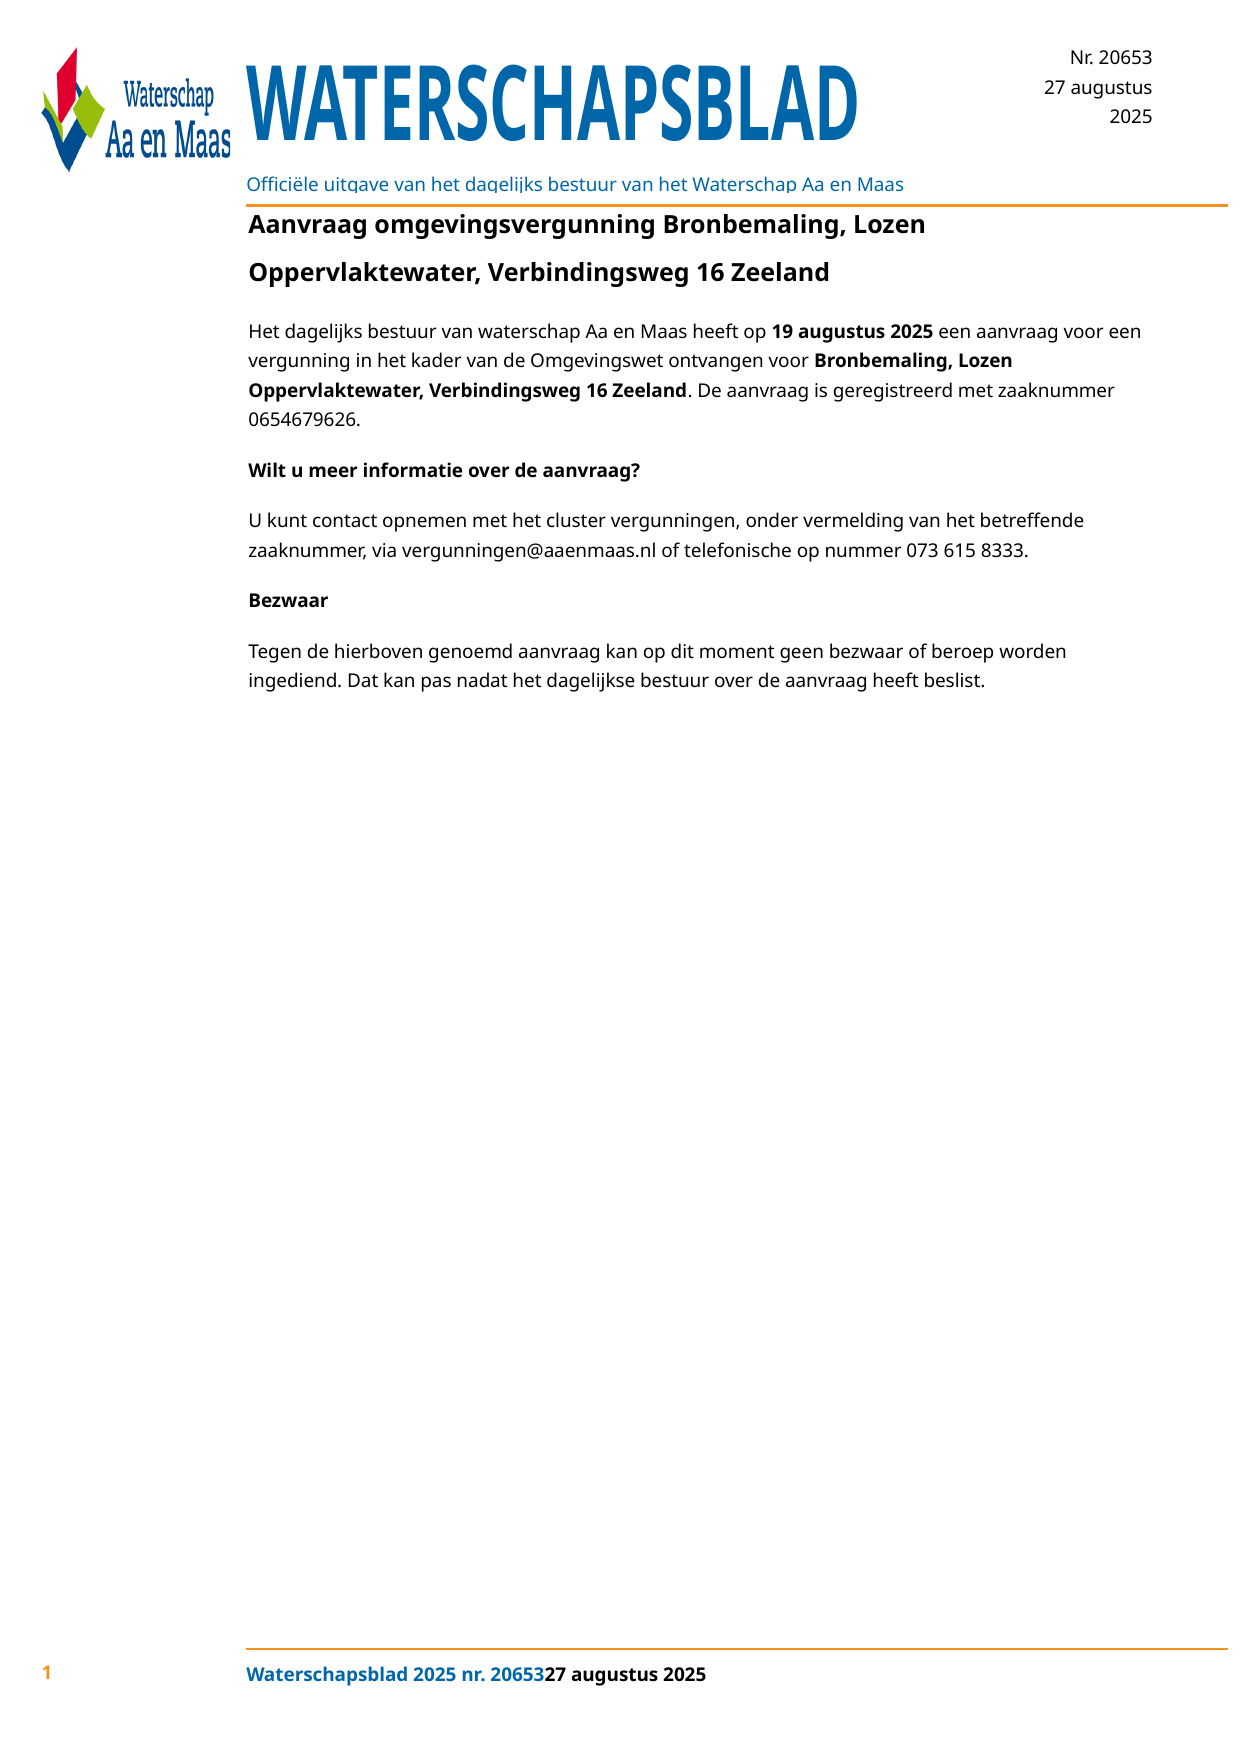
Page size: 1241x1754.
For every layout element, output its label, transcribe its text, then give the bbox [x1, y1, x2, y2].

text Tegen de hierboven genoemd aanvraag kan op dit moment geen bezwaar of beroep worden ingediend. Dat kan pas nadat het dagelijkse bestuur over de aanvraag heeft beslist. [248, 638, 1152, 693]
text Aanvraag omgevingsvergunning Bronbemaling, Lozen Oppervlaktewater, Verbindingsweg 16 Zeeland [248, 207, 1152, 288]
picture [41, 47, 231, 172]
text Wilt u meer informatie over de aanvraag? [248, 457, 1152, 483]
text Bezwaar [248, 587, 1152, 613]
text U kunt contact opnemen met het cluster vergunningen, onder vermelding van het betreffende zaaknummer, via vergunningen@aaenmaas.nl of telefonische op nummer 073 615 8333. [248, 507, 1152, 563]
text Het dagelijks bestuur van waterschap Aa en Maas heeft op 19 augustus 2025 een aanvraag voor een vergunning in het kader van de Omgevingswet ontvangen voor Bronbemaling, Lozen Oppervlaktewater, Verbindingsweg 16 Zeeland. De aanvraag is geregistreerd met zaaknummer 0654679626. [248, 318, 1152, 432]
